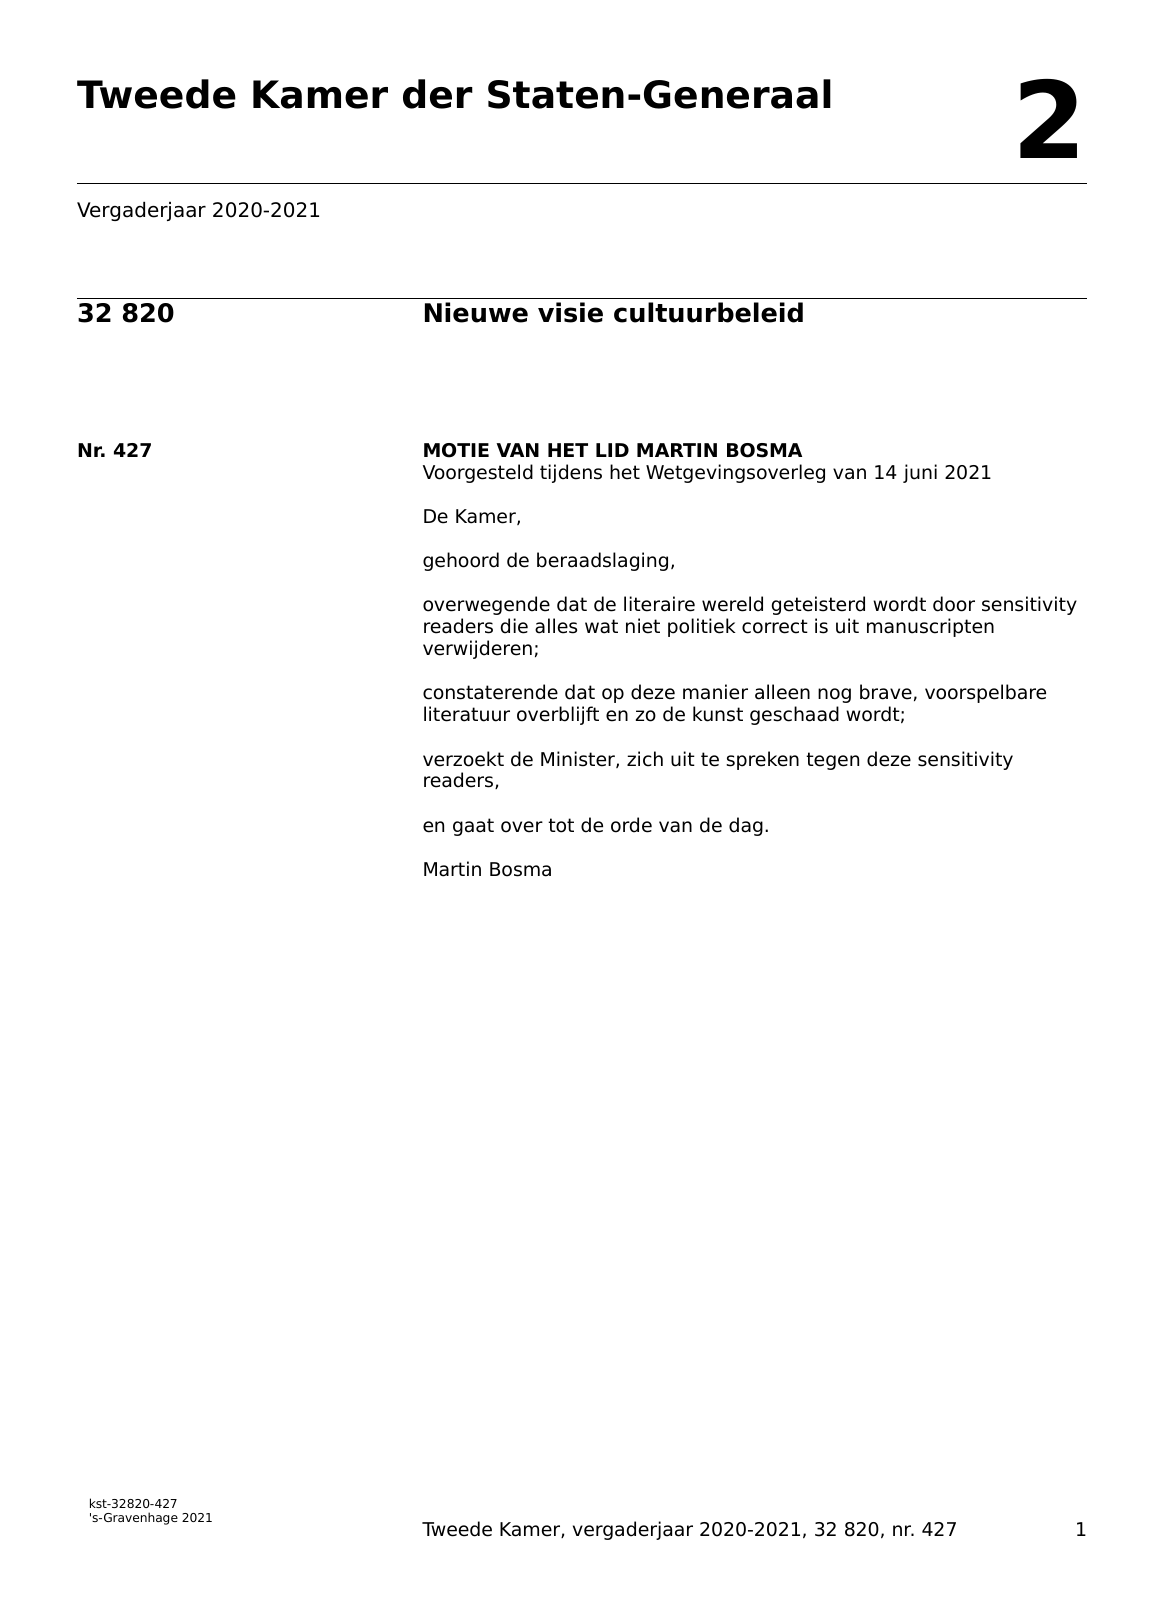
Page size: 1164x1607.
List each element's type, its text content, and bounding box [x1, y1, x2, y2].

text Martin Bosma [422, 859, 1087, 881]
subtitle 32 820 Nieuwe visie cultuurbeleid [77, 299, 1087, 329]
subtitle Nr. 427 MOTIE VAN HET LID MARTIN BOSMA [77, 440, 1087, 462]
text 's-Gravenhage 2021 [88, 1511, 323, 1525]
text verzoekt de Minister, zich uit te spreken tegen deze sensitivity readers, [422, 748, 1087, 792]
text Voorgesteld tijdens het Wetgevingsoverleg van 14 juni 2021 [422, 462, 1087, 484]
text overwegende dat de literaire wereld geteisterd wordt door sensitivity readers die alles wat niet politiek correct is uit manuscripten verwijderen; [422, 594, 1087, 660]
text constaterende dat op deze manier alleen nog brave, voorspelbare literatuur overblijft en zo de kunst geschaad wordt; [422, 682, 1087, 726]
table_header Tweede Kamer der Staten-Generaal [77, 59, 886, 183]
text en gaat over tot de orde van de dag. [422, 814, 1087, 837]
table_cell Vergaderjaar 2020-2021 [77, 184, 1087, 298]
text De Kamer, [422, 506, 1087, 528]
text kst-32820-427 [88, 1497, 323, 1511]
text gehoord de beraadslaging, [422, 550, 1087, 572]
table_header 2 [886, 59, 1087, 183]
